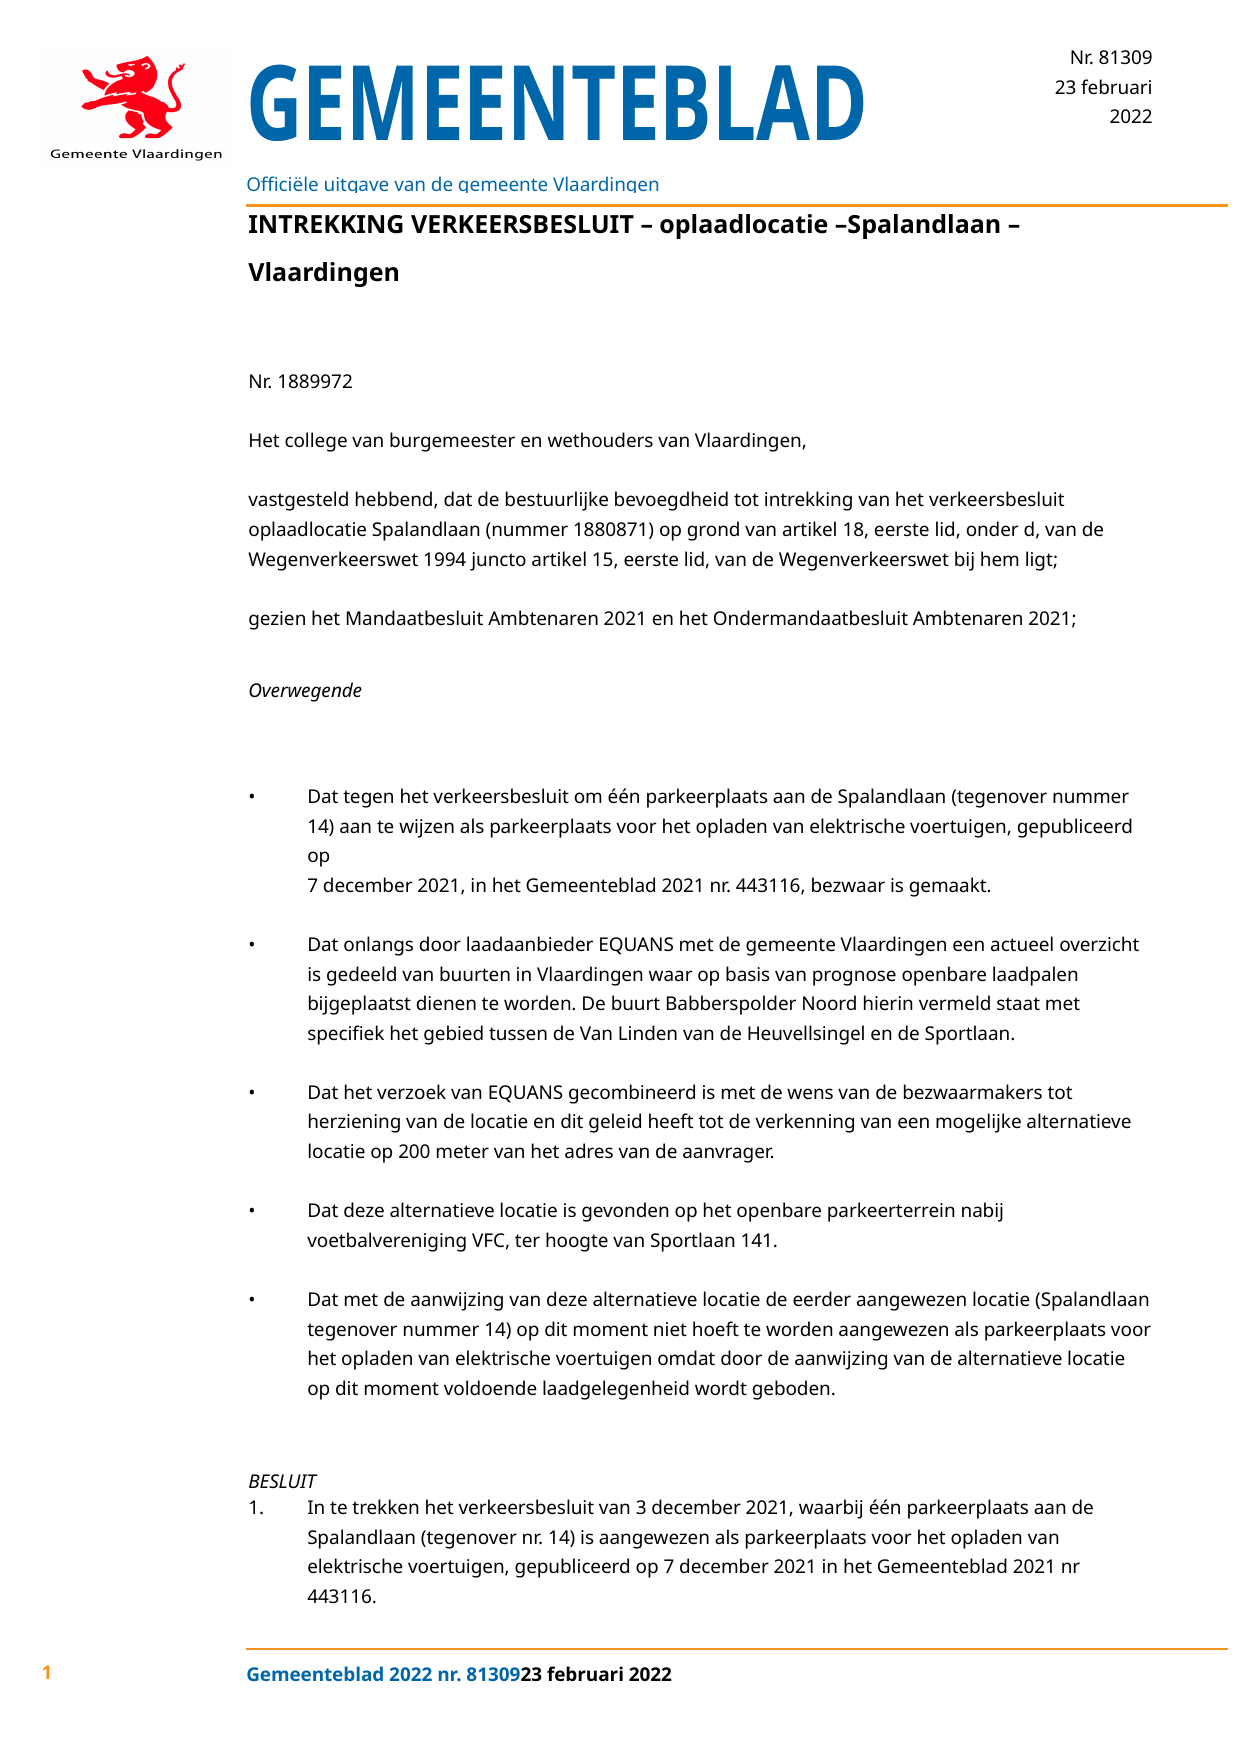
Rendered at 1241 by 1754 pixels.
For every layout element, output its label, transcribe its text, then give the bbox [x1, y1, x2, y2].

text Nr. 1889972 [248, 368, 1152, 394]
list In te trekken het verkeersbesluit van 3 december 2021, waarbij één parkeerplaats aan de Spalandlaan (tegenover nr. 14) is aangewezen als parkeerplaats voor het opladen van elektrische voertuigen, gepubliceerd op 7 december 2021 in het Gemeenteblad 2021 nr 443116. [248, 1494, 1152, 1609]
text Het college van burgemeester en wethouders van Vlaardingen, [248, 427, 1152, 453]
list 7 december 2021, in het Gemeenteblad 2021 nr. 443116, bezwaar is gemaakt. [248, 872, 1152, 898]
picture [41, 47, 231, 172]
text vastgesteld hebbend, dat de bestuurlijke bevoegdheid tot intrekking van het verkeersbesluit oplaadlocatie Spalandlaan (nummer 1880871) op grond van artikel 18, eerste lid, onder d, van de Wegenverkeerswet 1994 juncto artikel 15, eerste lid, van de Wegenverkeerswet bij hem ligt; [248, 487, 1152, 571]
list Dat met de aanwijzing van deze alternatieve locatie de eerder aangewezen locatie (Spalandlaan tegenover nummer 14) op dit moment niet hoeft te worden aangewezen als parkeerplaats voor het opladen van elektrische voertuigen omdat door de aanwijzing van de alternatieve locatie op dit moment voldoende laadgelegenheid wordt geboden. [248, 1286, 1152, 1401]
list Dat deze alternatieve locatie is gevonden op het openbare parkeerterrein nabij voetbalvereniging VFC, ter hoogte van Sportlaan 141. [248, 1197, 1152, 1253]
text BESLUIT [248, 1468, 1152, 1494]
list Dat onlangs door laadaanbieder EQUANS met de gemeente Vlaardingen een actueel overzicht is gedeeld van buurten in Vlaardingen waar op basis van prognose openbare laadpalen bijgeplaatst dienen te worden. De buurt Babberspolder Noord hierin vermeld staat met specifiek het gebied tussen de Van Linden van de Heuvellsingel en de Sportlaan. [248, 931, 1152, 1046]
list Dat het verzoek van EQUANS gecombineerd is met de wens van de bezwaarmakers tot herziening van de locatie en dit geleid heeft tot de verkenning van een mogelijke alternatieve locatie op 200 meter van het adres van de aanvrager. [248, 1079, 1152, 1164]
text gezien het Mandaatbesluit Ambtenaren 2021 en het Ondermandaatbesluit Ambtenaren 2021; [248, 605, 1152, 631]
text Overwegende [248, 678, 1152, 703]
text INTREKKING VERKEERSBESLUIT – oplaadlocatie –Spalandlaan – Vlaardingen [248, 207, 1152, 288]
list Dat tegen het verkeersbesluit om één parkeerplaats aan de Spalandlaan (tegenover nummer 14) aan te wijzen als parkeerplaats voor het opladen van elektrische voertuigen, gepubliceerd op [248, 783, 1152, 868]
